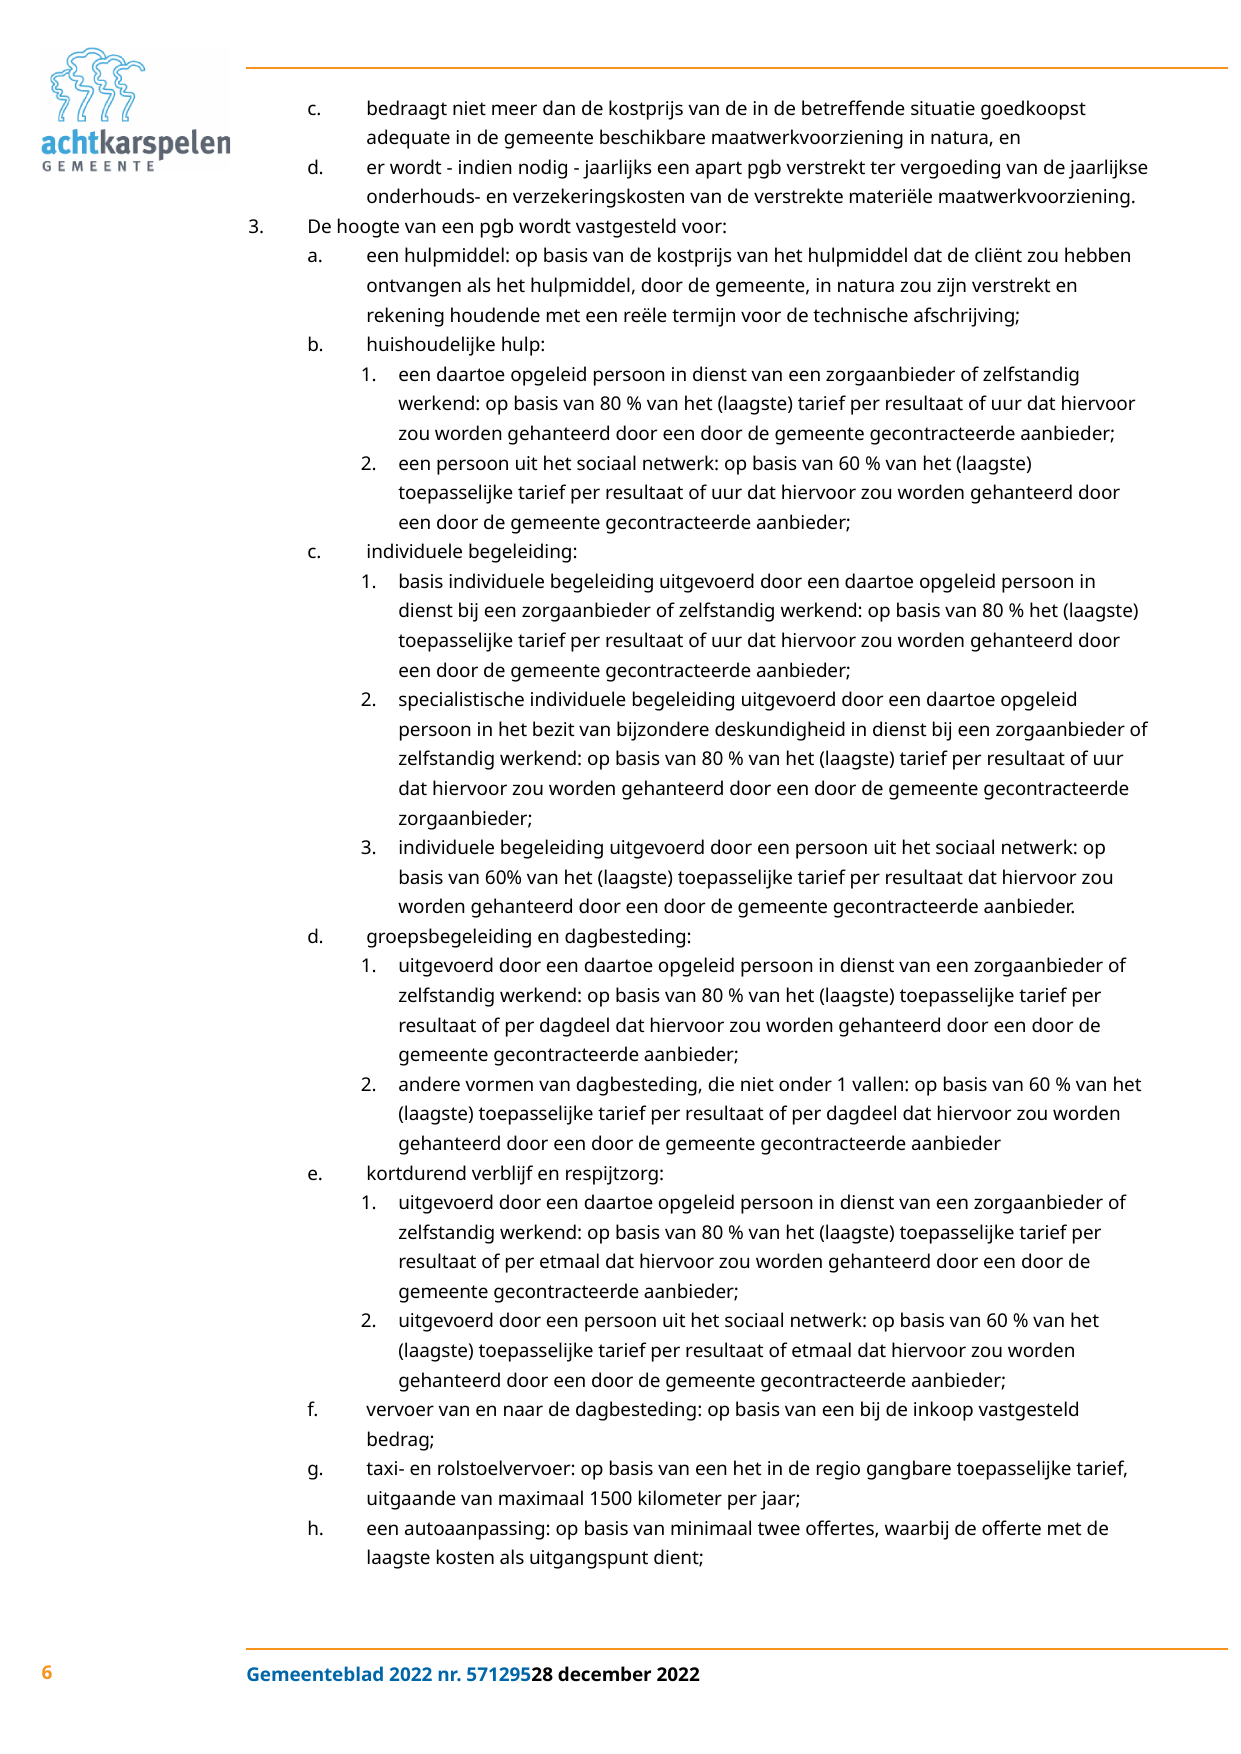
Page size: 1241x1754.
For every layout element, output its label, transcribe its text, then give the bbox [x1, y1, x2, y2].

list uitgevoerd door een persoon uit het sociaal netwerk: op basis van 60 % van het (laagste) toepasselijke tarief per resultaat of etmaal dat hiervoor zou worden gehanteerd door een door de gemeente gecontracteerde aanbieder; [361, 1308, 1152, 1393]
list kortdurend verblijf en respijtzorg: [307, 1160, 1152, 1186]
list individuele begeleiding uitgevoerd door een persoon uit het sociaal netwerk: op basis van 60% van het (laagste) toepasselijke tarief per resultaat dat hiervoor zou worden gehanteerd door een door de gemeente gecontracteerde aanbieder. [361, 834, 1152, 919]
list een persoon uit het sociaal netwerk: op basis van 60 % van het (laagste) toepasselijke tarief per resultaat of uur dat hiervoor zou worden gehanteerd door een door de gemeente gecontracteerde aanbieder; [361, 450, 1152, 535]
list uitgevoerd door een daartoe opgeleid persoon in dienst van een zorgaanbieder of zelfstandig werkend: op basis van 80 % van het (laagste) toepasselijke tarief per resultaat of per etmaal dat hiervoor zou worden gehanteerd door een door de gemeente gecontracteerde aanbieder; [361, 1189, 1152, 1304]
list er wordt - indien nodig - jaarlijks een apart pgb verstrekt ter vergoeding van de jaarlijkse onderhouds- en verzekeringskosten van de verstrekte materiële maatwerkvoorziening. [307, 154, 1152, 209]
list groepsbegeleiding en dagbesteding: [307, 923, 1152, 949]
list huishoudelijke hulp: [307, 331, 1152, 357]
list uitgevoerd door een daartoe opgeleid persoon in dienst van een zorgaanbieder of zelfstandig werkend: op basis van 80 % van het (laagste) toepasselijke tarief per resultaat of per dagdeel dat hiervoor zou worden gehanteerd door een door de gemeente gecontracteerde aanbieder; [361, 953, 1152, 1067]
list bedraagt niet meer dan de kostprijs van de in de betreffende situatie goedkoopst adequate in de gemeente beschikbare maatwerkvoorziening in natura, en [307, 95, 1152, 150]
list vervoer van en naar de dagbesteding: op basis van een bij de inkoop vastgesteld bedrag; [307, 1396, 1152, 1452]
list een daartoe opgeleid persoon in dienst van een zorgaanbieder of zelfstandig werkend: op basis van 80 % van het (laagste) tarief per resultaat of uur dat hiervoor zou worden gehanteerd door een door de gemeente gecontracteerde aanbieder; [361, 361, 1152, 446]
list De hoogte van een pgb wordt vastgesteld voor: [248, 213, 1152, 239]
list individuele begeleiding: [307, 538, 1152, 564]
list specialistische individuele begeleiding uitgevoerd door een daartoe opgeleid persoon in het bezit van bijzondere deskundigheid in dienst bij een zorgaanbieder of zelfstandig werkend: op basis van 80 % van het (laagste) tarief per resultaat of uur dat hiervoor zou worden gehanteerd door een door de gemeente gecontracteerde zorgaanbieder; [361, 686, 1152, 831]
list taxi- en rolstoelvervoer: op basis van een het in de regio gangbare toepasselijke tarief, uitgaande van maximaal 1500 kilometer per jaar; [307, 1456, 1152, 1511]
list een autoaanpassing: op basis van minimaal twee offertes, waarbij de offerte met de laagste kosten als uitgangspunt dient; [307, 1515, 1152, 1570]
list een hulpmiddel: op basis van de kostprijs van het hulpmiddel dat de cliënt zou hebben ontvangen als het hulpmiddel, door de gemeente, in natura zou zijn verstrekt en rekening houdende met een reële termijn voor de technische afschrijving; [307, 243, 1152, 328]
list andere vormen van dagbesteding, die niet onder 1 vallen: op basis van 60 % van het (laagste) toepasselijke tarief per resultaat of per dagdeel dat hiervoor zou worden gehanteerd door een door de gemeente gecontracteerde aanbieder [361, 1071, 1152, 1156]
list basis individuele begeleiding uitgevoerd door een daartoe opgeleid persoon in dienst bij een zorgaanbieder of zelfstandig werkend: op basis van 80 % het (laagste) toepasselijke tarief per resultaat of uur dat hiervoor zou worden gehanteerd door een door de gemeente gecontracteerde aanbieder; [361, 568, 1152, 683]
picture [41, 47, 231, 172]
